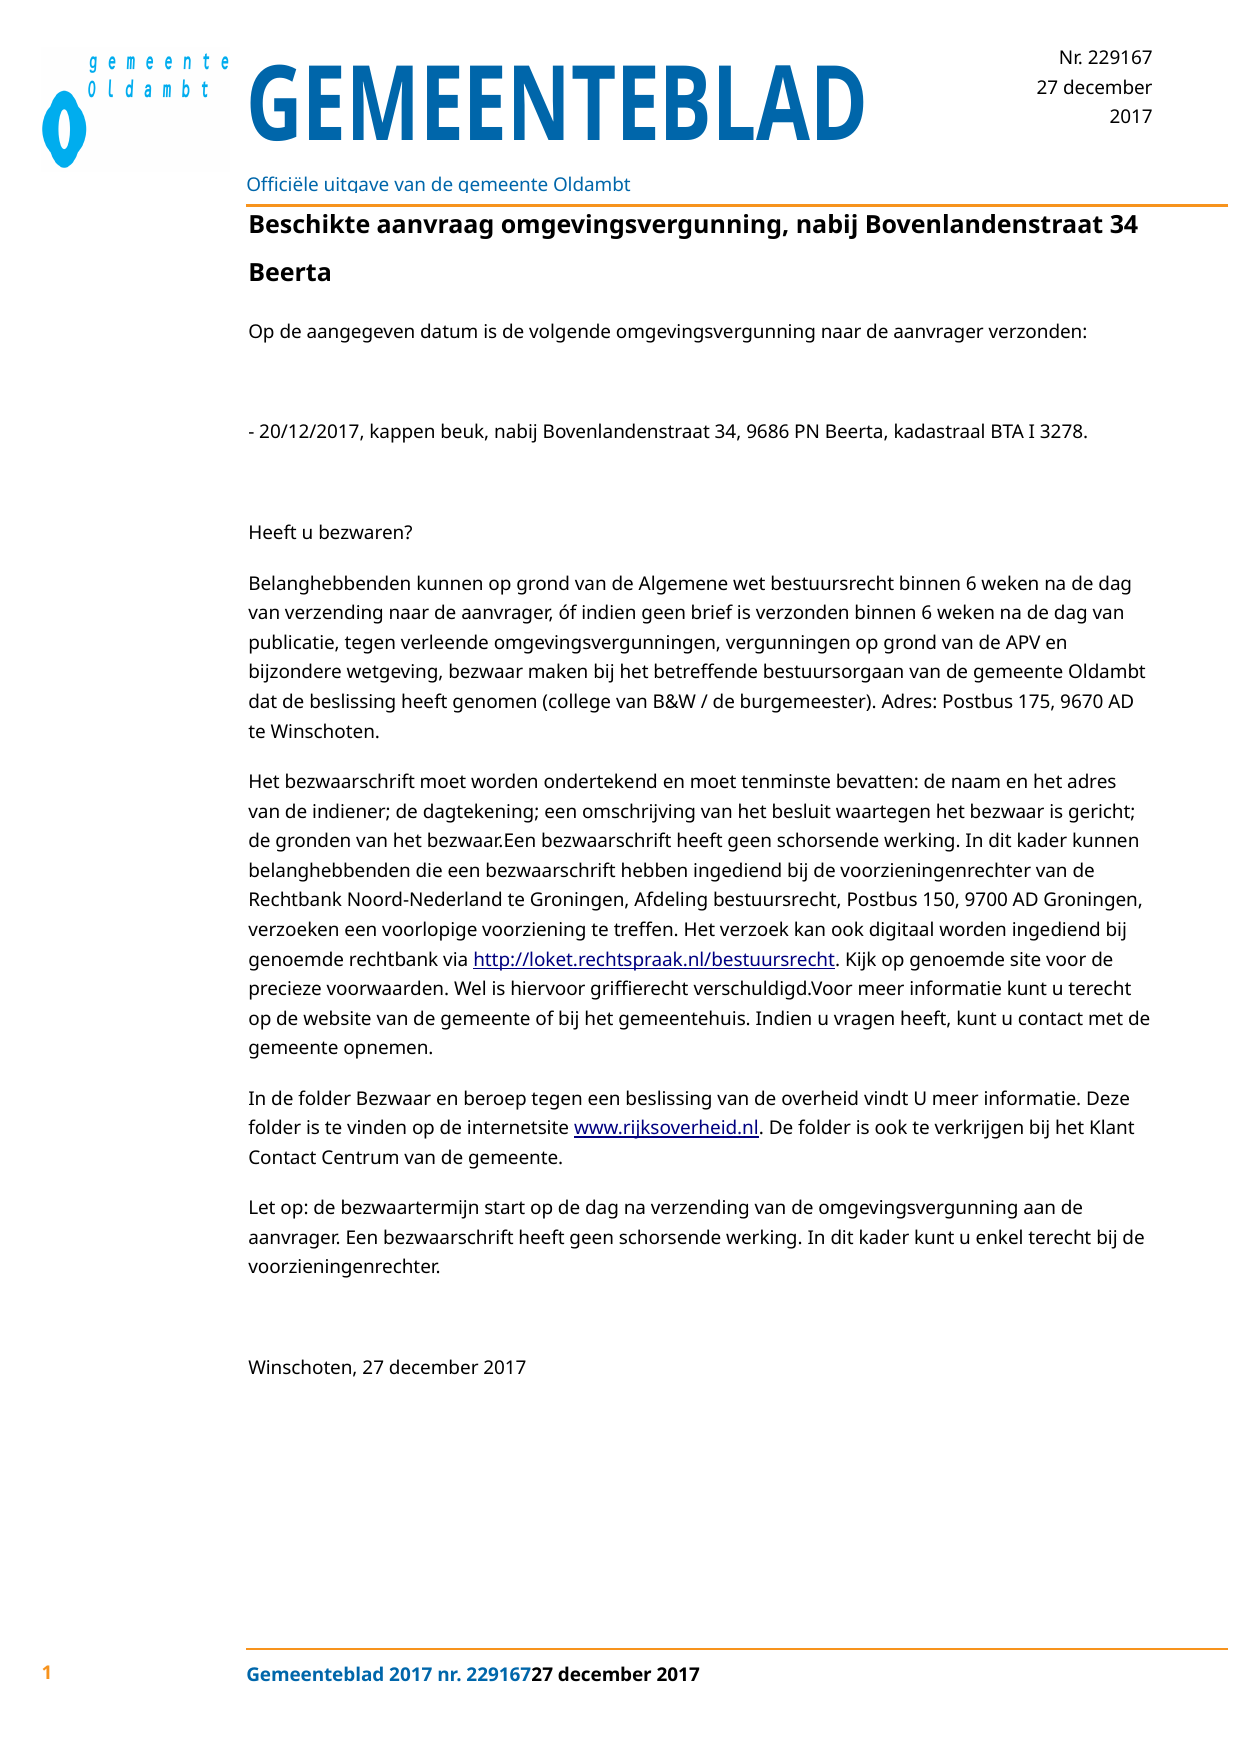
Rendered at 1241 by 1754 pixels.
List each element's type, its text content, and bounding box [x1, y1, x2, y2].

picture [41, 47, 231, 172]
text Op de aangegeven datum is de volgende omgevingsvergunning naar de aanvrager verzonden: [248, 318, 1152, 344]
text Belanghebbenden kunnen op grond van de Algemene wet bestuursrecht binnen 6 weken na de dag van verzending naar de aanvrager, óf indien geen brief is verzonden binnen 6 weken na de dag van publicatie, tegen verleende omgevingsvergunningen, vergunningen op grond van de APV en bijzondere wetgeving, bezwaar maken bij het betreffende bestuursorgaan van de gemeente Oldambt dat de beslissing heeft genomen (college van B&W / de burgemeester). Adres: Postbus 175, 9670 AD te Winschoten. [248, 570, 1152, 744]
text - 20/12/2017, kappen beuk, nabij Bovenlandenstraat 34, 9686 PN Beerta, kadastraal BTA I 3278. [248, 419, 1152, 444]
text Winschoten, 27 december 2017 [248, 1354, 1152, 1380]
text Het bezwaarschrift moet worden ondertekend en moet tenminste bevatten: de naam en het adres van de indiener; de dagtekening; een omschrijving van het besluit waartegen het bezwaar is gericht; de gronden van het bezwaar.Een bezwaarschrift heeft geen schorsende werking. In dit kader kunnen belanghebbenden die een bezwaarschrift hebben ingediend bij de voorzieningenrechter van de Rechtbank Noord-Nederland te Groningen, Afdeling bestuursrecht, Postbus 150, 9700 AD Groningen, verzoeken een voorlopige voorziening te treffen. Het verzoek kan ook digitaal worden ingediend bij genoemde rechtbank via http://loket.rechtspraak.nl/bestuursrecht. Kijk op genoemde site voor de precieze voorwaarden. Wel is hiervoor griffierecht verschuldigd.Voor meer informatie kunt u terecht op de website van de gemeente of bij het gemeentehuis. Indien u vragen heeft, kunt u contact met de gemeente opnemen. [248, 768, 1152, 1060]
text Heeft u bezwaren? [248, 519, 1152, 545]
text In de folder Bezwaar en beroep tegen een beslissing van de overheid vindt U meer informatie. Deze folder is te vinden op de internetsite www.rijksoverheid.nl. De folder is ook te verkrijgen bij het Klant Contact Centrum van de gemeente. [248, 1085, 1152, 1170]
text Let op: de bezwaartermijn start op de dag na verzending van de omgevingsvergunning aan de aanvrager. Een bezwaarschrift heeft geen schorsende werking. In dit kader kunt u enkel terecht bij de voorzieningenrechter. [248, 1194, 1152, 1279]
text Beschikte aanvraag omgevingsvergunning, nabij Bovenlandenstraat 34 Beerta [248, 207, 1152, 288]
